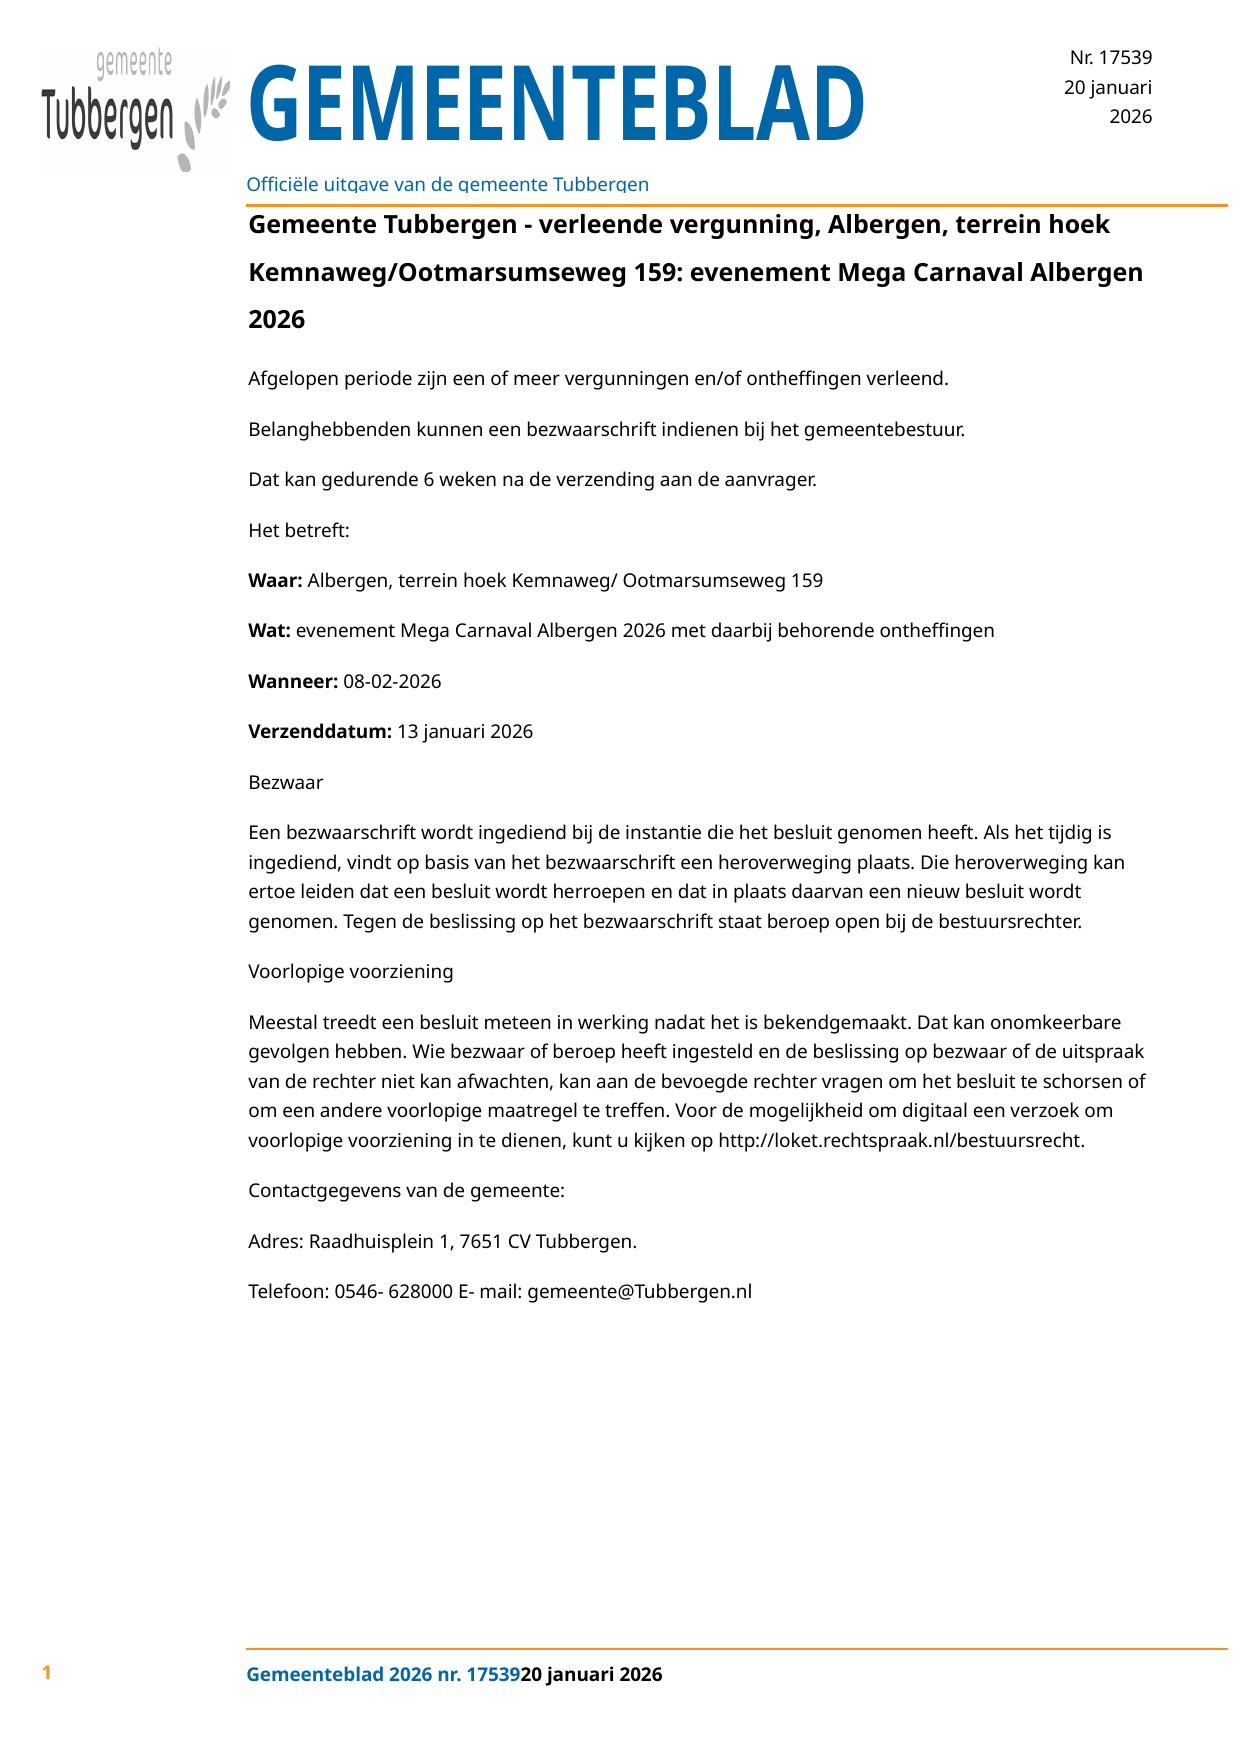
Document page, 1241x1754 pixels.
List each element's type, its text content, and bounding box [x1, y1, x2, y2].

text Telefoon: 0546- 628000 E- mail: gemeente@Tubbergen.nl [248, 1278, 1152, 1304]
text Waar: Albergen, terrein hoek Kemnaweg/ Ootmarsumseweg 159 [248, 567, 1152, 593]
text Een bezwaarschrift wordt ingediend bij de instantie die het besluit genomen heeft. Als het tijdig is ingediend, vindt op basis van het bezwaarschrift een heroverweging plaats. Die heroverweging kan ertoe leiden dat een besluit wordt herroepen en dat in plaats daarvan een nieuw besluit wordt genomen. Tegen de beslissing op het bezwaarschrift staat beroep open bij de bestuursrechter. [248, 819, 1152, 934]
text Meestal treedt een besluit meteen in werking nadat het is bekendgemaakt. Dat kan onomkeerbare gevolgen hebben. Wie bezwaar of beroep heeft ingesteld en de beslissing op bezwaar of de uitspraak van de rechter niet kan afwachten, kan aan de bevoegde rechter vragen om het besluit te schorsen of om een andere voorlopige maatregel te treffen. Voor de mogelijkheid om digitaal een verzoek om voorlopige voorziening in te dienen, kunt u kijken op http://loket.rechtspraak.nl/bestuursrecht. [248, 1009, 1152, 1153]
text Het betreft: [248, 517, 1152, 542]
text Dat kan gedurende 6 weken na de verzending aan de aanvrager. [248, 466, 1152, 492]
text Gemeente Tubbergen - verleende vergunning, Albergen, terrein hoek Kemnaweg/Ootmarsumseweg 159: evenement Mega Carnaval Albergen 2026 [248, 207, 1152, 336]
picture [41, 47, 231, 172]
text Adres: Raadhuisplein 1, 7651 CV Tubbergen. [248, 1228, 1152, 1254]
text Wanneer: 08-02-2026 [248, 668, 1152, 694]
text Verzenddatum: 13 januari 2026 [248, 718, 1152, 744]
text Wat: evenement Mega Carnaval Albergen 2026 met daarbij behorende ontheffingen [248, 618, 1152, 643]
text Voorlopige voorziening [248, 958, 1152, 984]
text Contactgegevens van de gemeente: [248, 1178, 1152, 1203]
text Afgelopen periode zijn een of meer vergunningen en/of ontheffingen verleend. [248, 366, 1152, 391]
text Belanghebbenden kunnen een bezwaarschrift indienen bij het gemeentebestuur. [248, 416, 1152, 442]
text Bezwaar [248, 769, 1152, 794]
